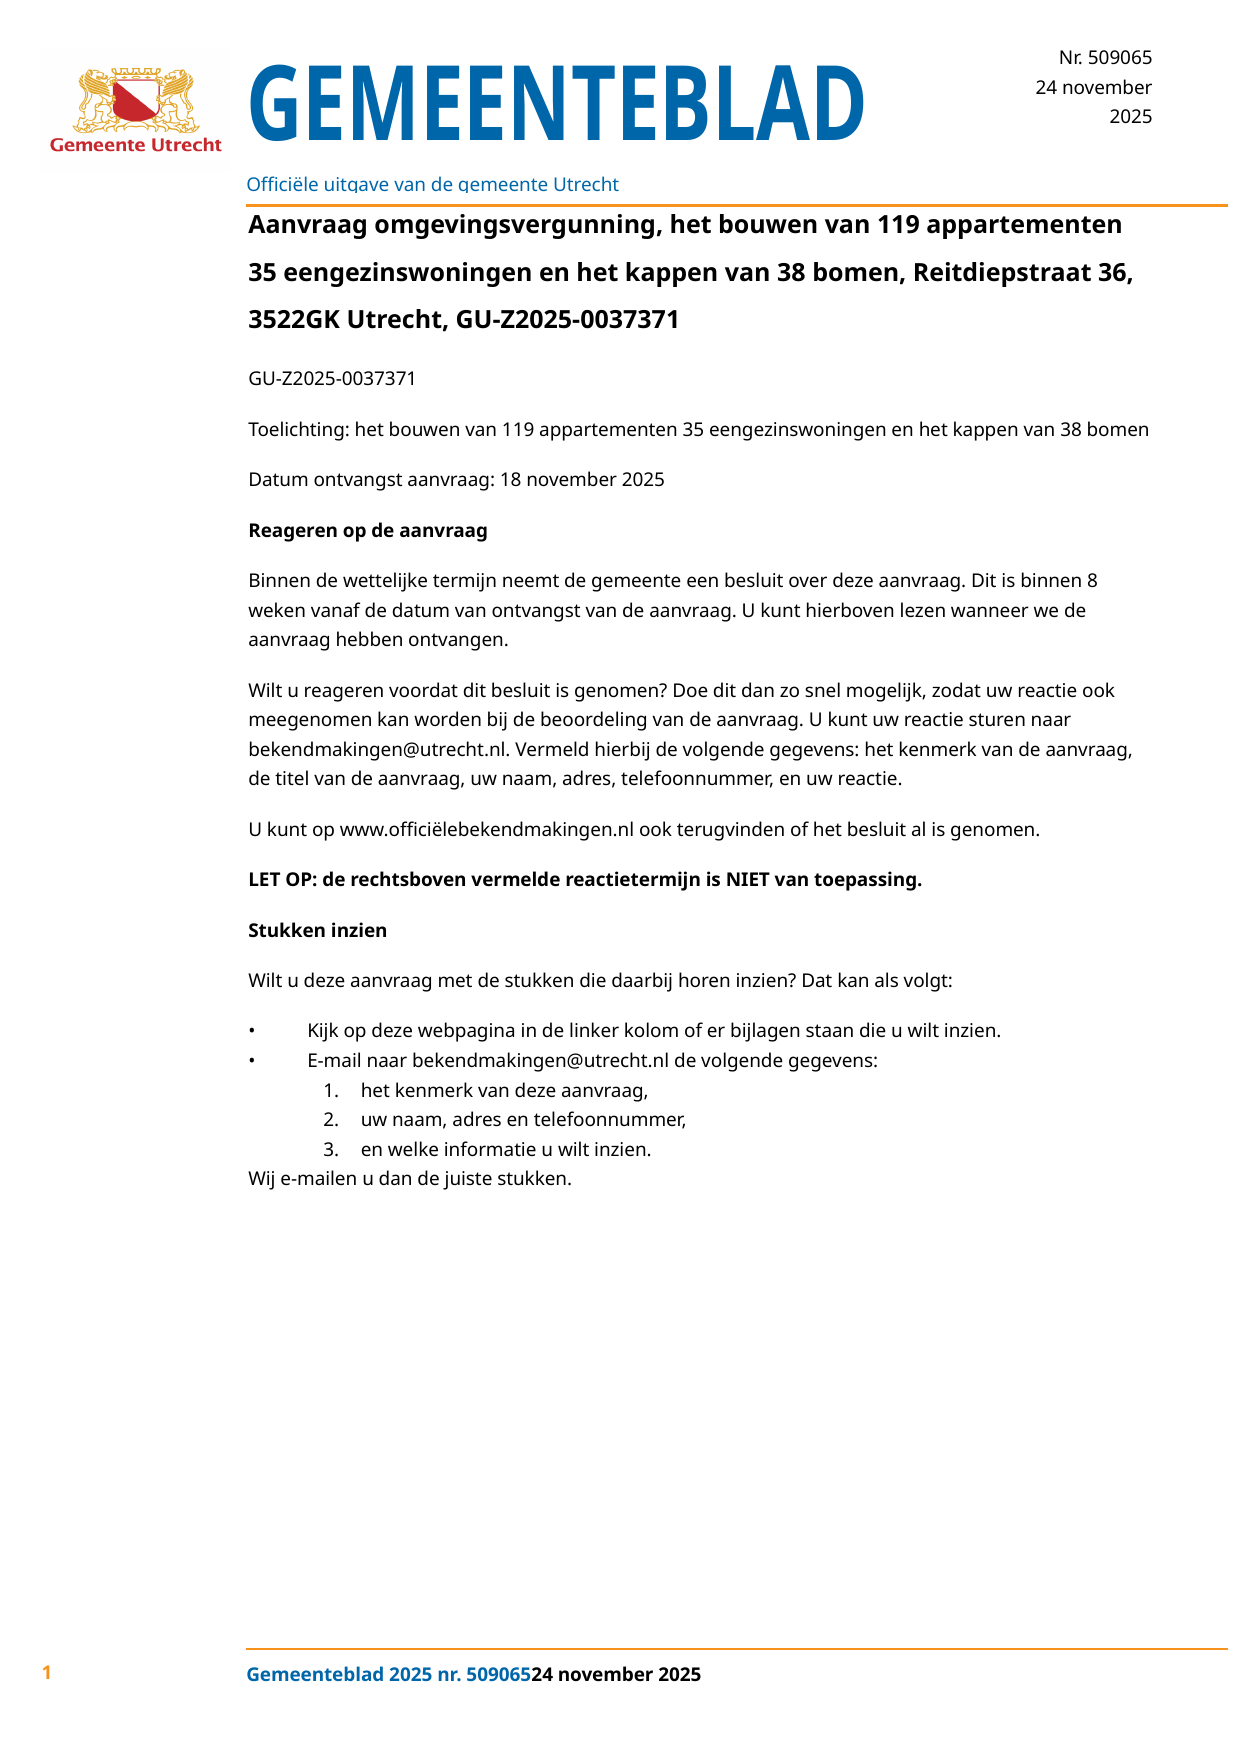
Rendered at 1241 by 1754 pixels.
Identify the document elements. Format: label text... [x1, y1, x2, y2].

text Datum ontvangst aanvraag: 18 november 2025 [248, 466, 1152, 492]
list en welke informatie u wilt inzien. [323, 1136, 1152, 1162]
list Kijk op deze webpagina in de linker kolom of er bijlagen staan die u wilt inzien. [248, 1018, 1152, 1043]
text Toelichting: het bouwen van 119 appartementen 35 eengezinswoningen en het kappen van 38 bomen [248, 416, 1152, 442]
text Wilt u reageren voordat dit besluit is genomen? Doe dit dan zo snel mogelijk, zodat uw reactie ook meegenomen kan worden bij de beoordeling van de aanvraag. U kunt uw reactie sturen naar bekendmakingen@utrecht.nl. Vermeld hierbij de volgende gegevens: het kenmerk van de aanvraag, de titel van de aanvraag, uw naam, adres, telefoonnummer, en uw reactie. [248, 677, 1152, 791]
text Wij e-mailen u dan de juiste stukken. [248, 1166, 1152, 1191]
text Stukken inzien [248, 917, 1152, 942]
text LET OP: de rechtsboven vermelde reactietermijn is NIET van toepassing. [248, 866, 1152, 892]
text Binnen de wettelijke termijn neemt de gemeente een besluit over deze aanvraag. Dit is binnen 8 weken vanaf de datum van ontvangst van de aanvraag. U kunt hierboven lezen wanneer we de aanvraag hebben ontvangen. [248, 567, 1152, 652]
text Wilt u deze aanvraag met de stukken die daarbij horen inzien? Dat kan als volgt: [248, 967, 1152, 993]
text U kunt op www.officiëlebekendmakingen.nl ook terugvinden of het besluit al is genomen. [248, 816, 1152, 842]
list E-mail naar bekendmakingen@utrecht.nl de volgende gegevens: [248, 1047, 1152, 1073]
picture [41, 47, 231, 172]
list het kenmerk van deze aanvraag, [323, 1077, 1152, 1102]
text GU-Z2025-0037371 [248, 366, 1152, 391]
text Reageren op de aanvraag [248, 517, 1152, 542]
list uw naam, adres en telefoonnummer, [323, 1106, 1152, 1132]
text Aanvraag omgevingsvergunning, het bouwen van 119 appartementen 35 eengezinswoningen en het kappen van 38 bomen, Reitdiepstraat 36, 3522GK Utrecht, GU-Z2025-0037371 [248, 207, 1152, 336]
